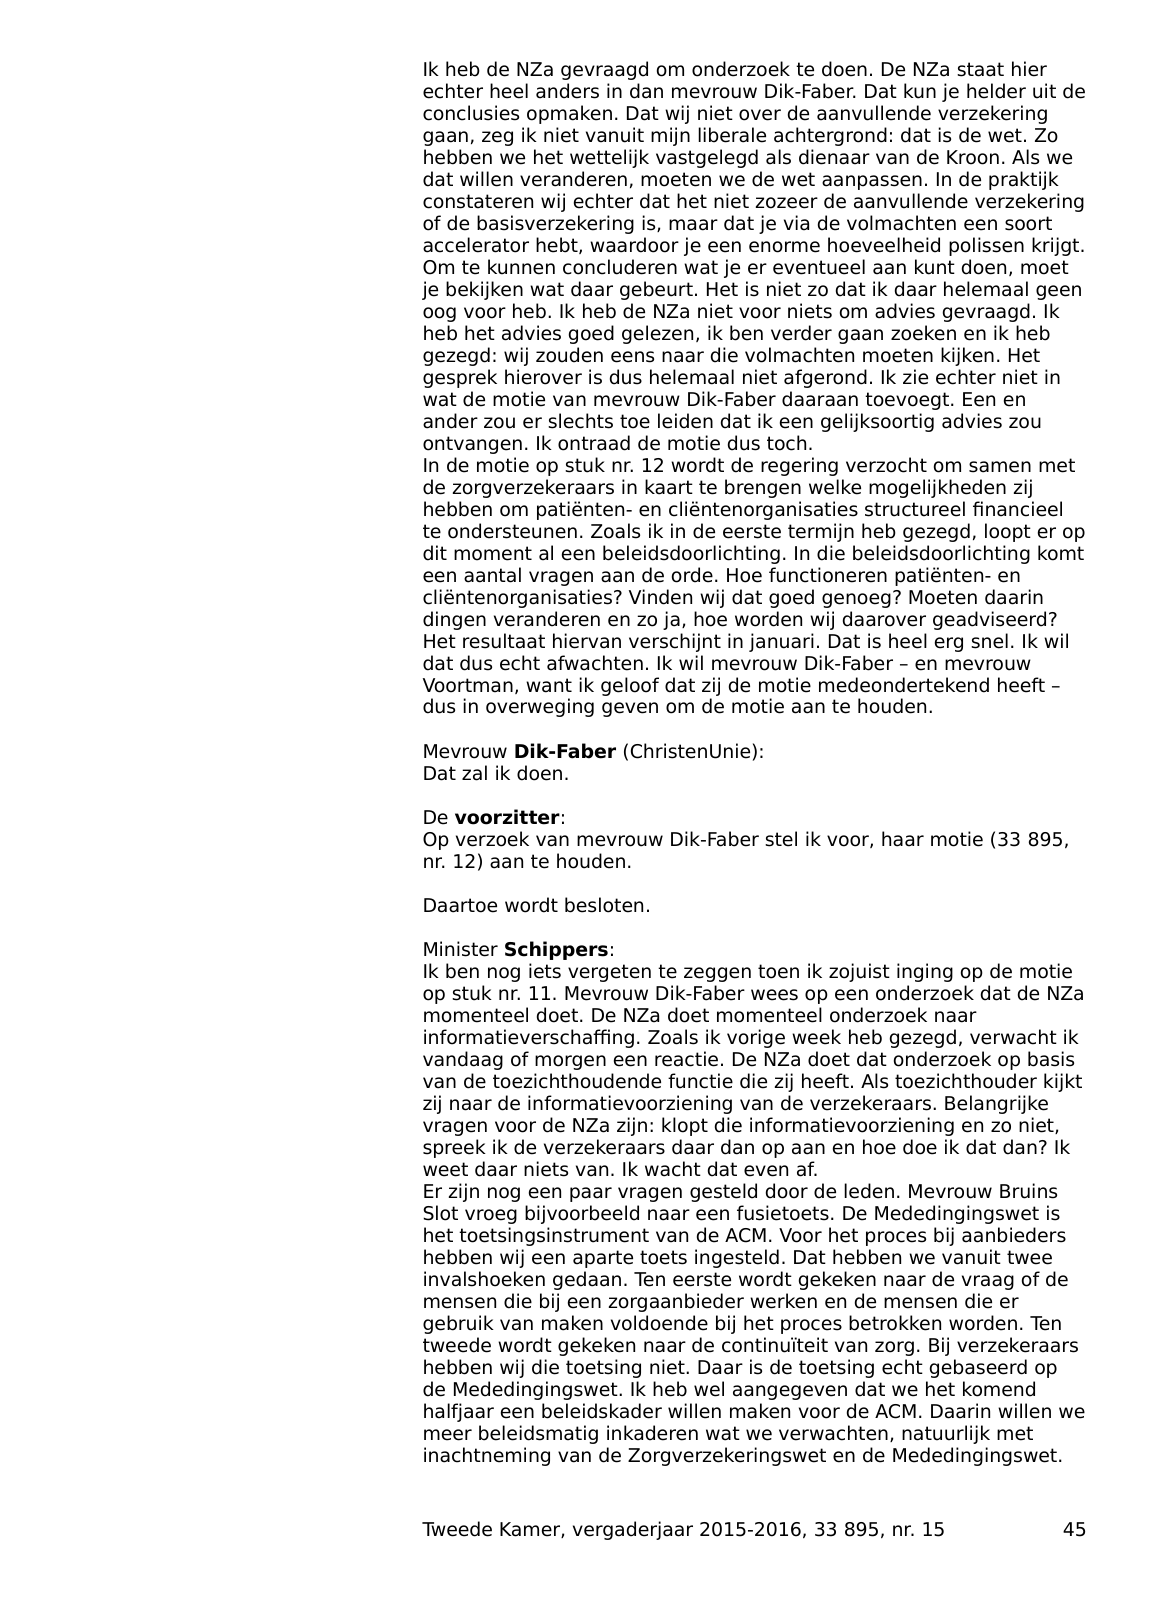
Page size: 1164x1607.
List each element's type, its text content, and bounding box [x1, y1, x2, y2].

text Mevrouw Dik-Faber (ChristenUnie): [422, 741, 1087, 763]
text Op verzoek van mevrouw Dik-Faber stel ik voor, haar motie (33 895, nr. 12) aan te houden. [422, 829, 1087, 873]
text In de motie op stuk nr. 12 wordt de regering verzocht om samen met de zorgverzekeraars in kaart te brengen welke mogelijkheden zij hebben om patiënten- en cliëntenorganisaties structureel financieel te ondersteunen. Zoals ik in de eerste termijn heb gezegd, loopt er op dit moment al een beleidsdoorlichting. In die beleidsdoorlichting komt een aantal vragen aan de orde. Hoe functioneren patiënten- en cliëntenorganisaties? Vinden wij dat goed genoeg? Moeten daarin dingen veranderen en zo ja, hoe worden wij daarover geadviseerd? Het resultaat hiervan verschijnt in januari. Dat is heel erg snel. Ik wil dat dus echt afwachten. Ik wil mevrouw Dik-Faber – en mevrouw Voortman, want ik geloof dat zij de motie medeondertekend heeft – dus in overweging geven om de motie aan te houden. [422, 455, 1087, 718]
text Er zijn nog een paar vragen gesteld door de leden. Mevrouw Bruins Slot vroeg bijvoorbeeld naar een fusietoets. De Mededingingswet is het toetsingsinstrument van de ACM. Voor het proces bij aanbieders hebben wij een aparte toets ingesteld. Dat hebben we vanuit twee invalshoeken gedaan. Ten eerste wordt gekeken naar de vraag of de mensen die bij een zorgaanbieder werken en de mensen die er gebruik van maken voldoende bij het proces betrokken worden. Ten tweede wordt gekeken naar de continuïteit van zorg. Bij verzekeraars hebben wij die toetsing niet. Daar is de toetsing echt gebaseerd op de Mededingingswet. Ik heb wel aangegeven dat we het komend halfjaar een beleidskader willen maken voor de ACM. Daarin willen we meer beleidsmatig inkaderen wat we verwachten, natuurlijk met inachtneming van de Zorgverzekeringswet en de Mededingingswet. [422, 1181, 1087, 1467]
text Ik ben nog iets vergeten te zeggen toen ik zojuist inging op de motie op stuk nr. 11. Mevrouw Dik-Faber wees op een onderzoek dat de NZa momenteel doet. De NZa doet momenteel onderzoek naar informatieverschaffing. Zoals ik vorige week heb gezegd, verwacht ik vandaag of morgen een reactie. De NZa doet dat onderzoek op basis van de toezichthoudende functie die zij heeft. Als toezichthouder kijkt zij naar de informatievoorziening van de verzekeraars. Belangrijke vragen voor de NZa zijn: klopt die informatievoorziening en zo niet, spreek ik de verzekeraars daar dan op aan en hoe doe ik dat dan? Ik weet daar niets van. Ik wacht dat even af. [422, 961, 1087, 1181]
text Dat zal ik doen. [422, 763, 1087, 784]
text De voorzitter: [422, 807, 1087, 829]
text Ik heb de NZa gevraagd om onderzoek te doen. De NZa staat hier echter heel anders in dan mevrouw Dik-Faber. Dat kun je helder uit de conclusies opmaken. Dat wij niet over de aanvullende verzekering gaan, zeg ik niet vanuit mijn liberale achtergrond: dat is de wet. Zo hebben we het wettelijk vastgelegd als dienaar van de Kroon. Als we dat willen veranderen, moeten we de wet aanpassen. In de praktijk constateren wij echter dat het niet zozeer de aanvullende verzekering of de basisverzekering is, maar dat je via de volmachten een soort accelerator hebt, waardoor je een enorme hoeveelheid polissen krijgt. Om te kunnen concluderen wat je er eventueel aan kunt doen, moet je bekijken wat daar gebeurt. Het is niet zo dat ik daar helemaal geen oog voor heb. Ik heb de NZa niet voor niets om advies gevraagd. Ik heb het advies goed gelezen, ik ben verder gaan zoeken en ik heb gezegd: wij zouden eens naar die volmachten moeten kijken. Het gesprek hierover is dus helemaal niet afgerond. Ik zie echter niet in wat de motie van mevrouw Dik-Faber daaraan toevoegt. Een en ander zou er slechts toe leiden dat ik een gelijksoortig advies zou ontvangen. Ik ontraad de motie dus toch. [422, 59, 1087, 455]
text Minister Schippers: [422, 939, 1087, 961]
text Daartoe wordt besloten. [422, 895, 1087, 917]
